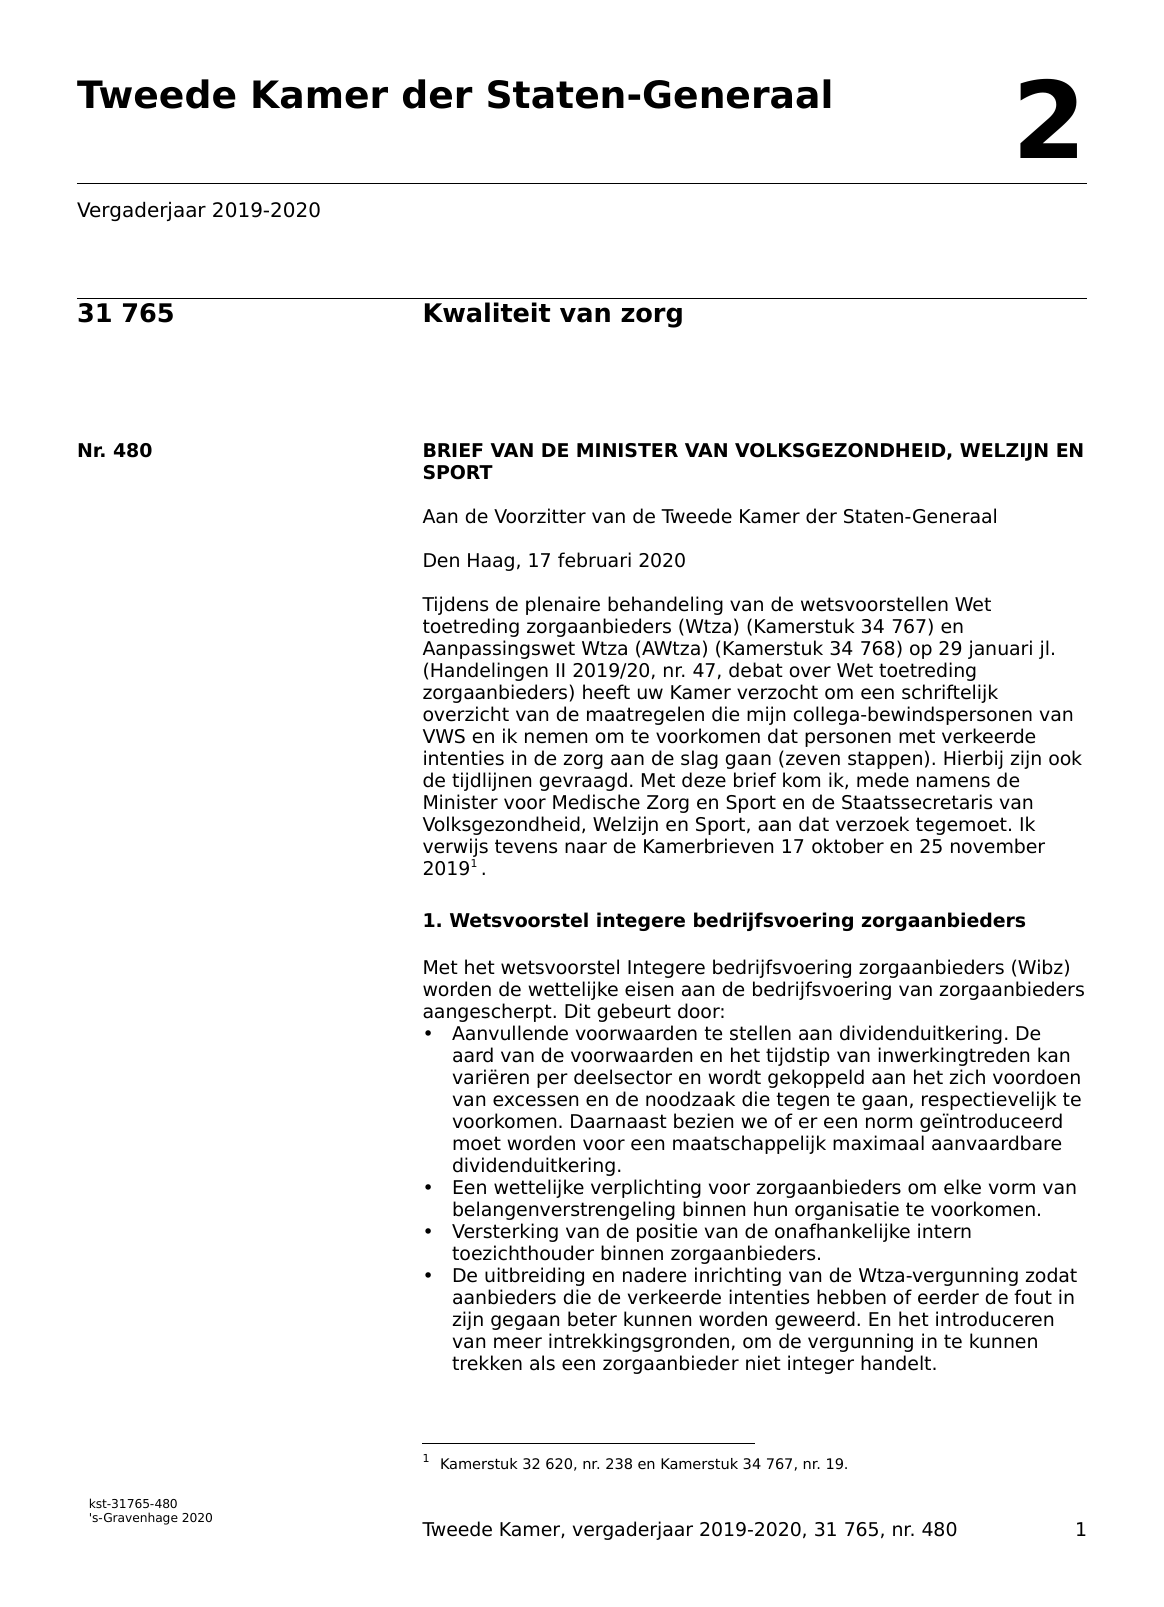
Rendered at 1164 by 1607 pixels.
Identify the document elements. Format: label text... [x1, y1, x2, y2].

subtitle 1. Wetsvoorstel integere bedrijfsvoering zorgaanbieders [422, 910, 1087, 932]
text 's-Gravenhage 2020 [88, 1511, 323, 1525]
text Kamerstuk 32 620, nr. 238 en Kamerstuk 34 767, nr. 19. [422, 1452, 1087, 1474]
table_header 2 [886, 59, 1087, 183]
text Den Haag, 17 februari 2020 [422, 550, 1087, 572]
text • Een wettelijke verplichting voor zorgaanbieders om elke vorm van belangenverstrengeling binnen hun organisatie te voorkomen. [422, 1177, 1087, 1221]
text • Versterking van de positie van de onafhankelijke intern toezichthouder binnen zorgaanbieders. [422, 1221, 1087, 1264]
text Aan de Voorzitter van de Tweede Kamer der Staten-Generaal [422, 506, 1087, 528]
table_header Tweede Kamer der Staten-Generaal [77, 59, 886, 183]
text • Aanvullende voorwaarden te stellen aan dividenduitkering. De aard van de voorwaarden en het tijdstip van inwerkingtreden kan variëren per deelsector en wordt gekoppeld aan het zich voordoen van excessen en de noodzaak die tegen te gaan, respectievelijk te voorkomen. Daarnaast bezien we of er een norm geïntroduceerd moet worden voor een maatschappelijk maximaal aanvaardbare dividenduitkering. [422, 1023, 1087, 1177]
text Tijdens de plenaire behandeling van de wetsvoorstellen Wet toetreding zorgaanbieders (Wtza) (Kamerstuk 34 767) en Aanpassingswet Wtza (AWtza) (Kamerstuk 34 768) op 29 januari jl. (Handelingen II 2019/20, nr. 47, debat over Wet toetreding zorgaanbieders) heeft uw Kamer verzocht om een schriftelijk overzicht van de maatregelen die mijn collega-bewindspersonen van VWS en ik nemen om te voorkomen dat personen met verkeerde intenties in de zorg aan de slag gaan (zeven stappen). Hierbij zijn ook de tijdlijnen gevraagd. Met deze brief kom ik, mede namens de Minister voor Medische Zorg en Sport en de Staatssecretaris van Volksgezondheid, Welzijn en Sport, aan dat verzoek tegemoet. Ik verwijs tevens naar de Kamerbrieven 17 oktober en 25 november 2019. [422, 594, 1087, 880]
table_cell Vergaderjaar 2019-2020 [77, 184, 1087, 298]
subtitle 31 765 Kwaliteit van zorg [77, 299, 1087, 329]
text kst-31765-480 [88, 1497, 323, 1511]
text • De uitbreiding en nadere inrichting van de Wtza-vergunning zodat aanbieders die de verkeerde intenties hebben of eerder de fout in zijn gegaan beter kunnen worden geweerd. En het introduceren van meer intrekkingsgronden, om de vergunning in te kunnen trekken als een zorgaanbieder niet integer handelt. [422, 1264, 1087, 1374]
text Met het wetsvoorstel Integere bedrijfsvoering zorgaanbieders (Wibz) worden de wettelijke eisen aan de bedrijfsvoering van zorgaanbieders aangescherpt. Dit gebeurt door: [422, 957, 1087, 1023]
subtitle Nr. 480 BRIEF VAN DE MINISTER VAN VOLKSGEZONDHEID, WELZIJN EN SPORT [77, 440, 1087, 484]
